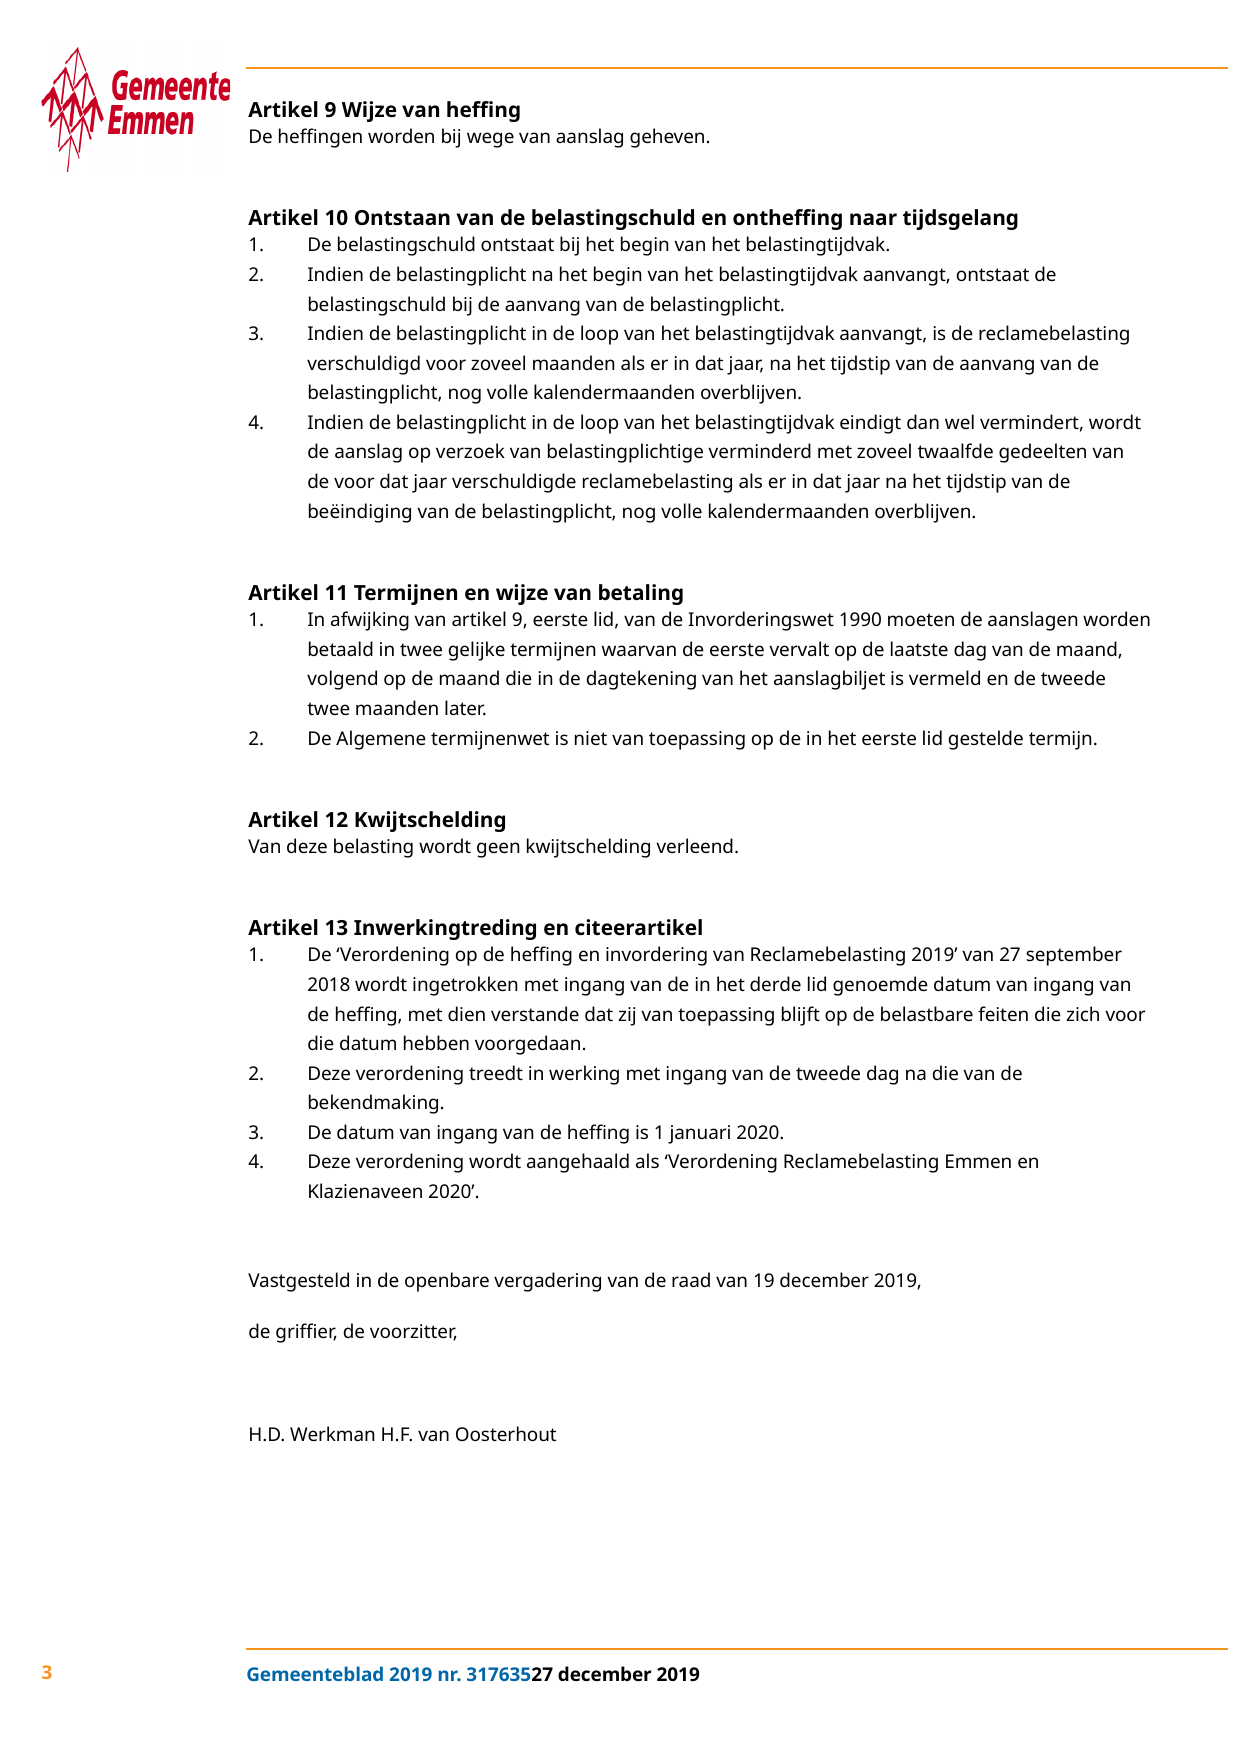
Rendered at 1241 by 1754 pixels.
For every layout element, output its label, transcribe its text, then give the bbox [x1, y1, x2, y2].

list De belastingschuld ontstaat bij het begin van het belastingtijdvak. [248, 232, 1152, 257]
text Artikel 11 Termijnen en wijze van betaling [248, 578, 1152, 606]
text Artikel 13 Inwerkingtreding en citeerartikel [248, 913, 1152, 942]
list Indien de belastingplicht in de loop van het belastingtijdvak eindigt dan wel vermindert, wordt de aanslag op verzoek van belastingplichtige verminderd met zoveel twaalfde gedeelten van de voor dat jaar verschuldigde reclamebelasting als er in dat jaar na het tijdstip van de beëindiging van de belastingplicht, nog volle kalendermaanden overblijven. [248, 409, 1152, 524]
text De heffingen worden bij wege van aanslag geheven. [248, 123, 1152, 149]
text Vastgesteld in de openbare vergadering van de raad van 19 december 2019, [248, 1267, 1152, 1293]
list De Algemene termijnenwet is niet van toepassing op de in het eerste lid gestelde termijn. [248, 725, 1152, 750]
list Deze verordening treedt in werking met ingang van de tweede dag na die van de bekendmaking. [248, 1060, 1152, 1115]
list Deze verordening wordt aangehaald als ‘Verordening Reclamebelasting Emmen en Klazienaveen 2020’. [248, 1149, 1152, 1204]
list Indien de belastingplicht na het begin van het belastingtijdvak aanvangt, ontstaat de belastingschuld bij de aanvang van de belastingplicht. [248, 261, 1152, 317]
text Artikel 10 Ontstaan van de belastingschuld en ontheffing naar tijdsgelang [248, 203, 1152, 232]
text Artikel 12 Kwijtschelding [248, 805, 1152, 833]
list In afwijking van artikel 9, eerste lid, van de Invorderingswet 1990 moeten de aanslagen worden betaald in twee gelijke termijnen waarvan de eerste vervalt op de laatste dag van de maand, volgend op de maand die in de dagtekening van het aanslagbiljet is vermeld en de tweede twee maanden later. [248, 606, 1152, 721]
list Indien de belastingplicht in de loop van het belastingtijdvak aanvangt, is de reclamebelasting verschuldigd voor zoveel maanden als er in dat jaar, na het tijdstip van de aanvang van de belastingplicht, nog volle kalendermaanden overblijven. [248, 320, 1152, 405]
text Artikel 9 Wijze van heffing [248, 95, 1152, 123]
list De ‘Verordening op de heffing en invordering van Reclamebelasting 2019’ van 27 september 2018 wordt ingetrokken met ingang van de in het derde lid genoemde datum van ingang van de heffing, met dien verstande dat zij van toepassing blijft op de belastbare feiten die zich voor die datum hebben voorgedaan. [248, 942, 1152, 1056]
picture [41, 47, 231, 172]
text de griffier, de voorzitter, [248, 1318, 1152, 1344]
text Van deze belasting wordt geen kwijtschelding verleend. [248, 833, 1152, 859]
text H.D. Werkman H.F. van Oosterhout [248, 1421, 1152, 1447]
list De datum van ingang van de heffing is 1 januari 2020. [248, 1119, 1152, 1145]
